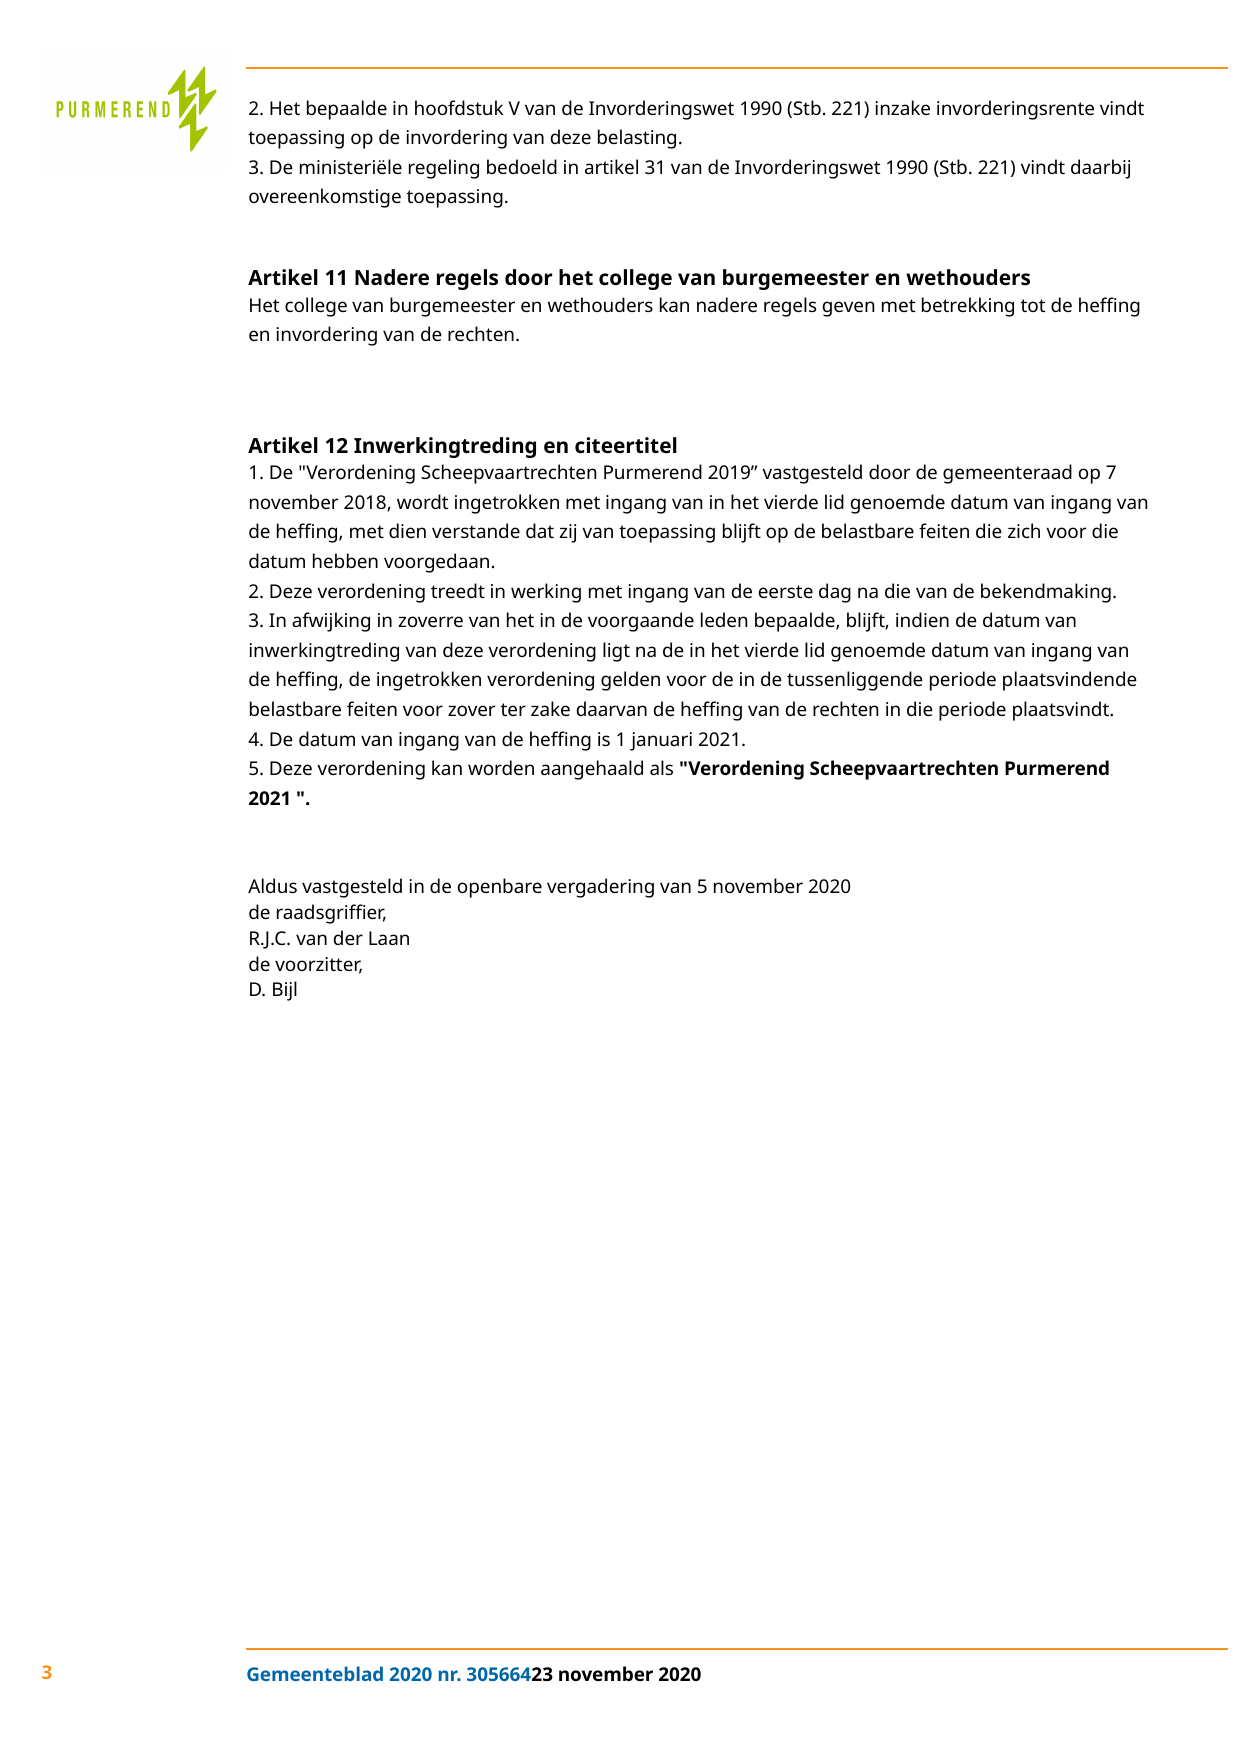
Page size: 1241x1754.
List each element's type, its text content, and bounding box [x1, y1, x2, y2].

text Artikel 12 Inwerkingtreding en citeertitel [248, 431, 1152, 459]
text Het college van burgemeester en wethouders kan nadere regels geven met betrekking tot de heffing en invordering van de rechten. [248, 292, 1152, 347]
text 5. Deze verordening kan worden aangehaald als "Verordening Scheepvaartrechten Purmerend 2021 ". [248, 755, 1152, 811]
text de voorzitter, [248, 951, 1152, 977]
text 2. Deze verordening treedt in werking met ingang van de eerste dag na die van de bekendmaking. [248, 578, 1152, 604]
text 1. De "Verordening Scheepvaartrechten Purmerend 2019” vastgesteld door de gemeenteraad op 7 november 2018, wordt ingetrokken met ingang van in het vierde lid genoemde datum van ingang van de heffing, met dien verstande dat zij van toepassing blijft op de belastbare feiten die zich voor die datum hebben voorgedaan. [248, 459, 1152, 574]
text R.J.C. van der Laan [248, 925, 1152, 951]
text D. Bijl [248, 977, 1152, 1002]
text 3. De ministeriële regeling bedoeld in artikel 31 van de Invorderingswet 1990 (Stb. 221) vindt daarbij overeenkomstige toepassing. [248, 154, 1152, 209]
text Aldus vastgesteld in de openbare vergadering van 5 november 2020 [248, 874, 1152, 899]
text 4. De datum van ingang van de heffing is 1 januari 2021. [248, 726, 1152, 752]
picture [41, 47, 231, 172]
text de raadsgriffier, [248, 899, 1152, 925]
text 3. In afwijking in zoverre van het in de voorgaande leden bepaalde, blijft, indien de datum van inwerkingtreding van deze verordening ligt na de in het vierde lid genoemde datum van ingang van de heffing, de ingetrokken verordening gelden voor de in de tussenliggende periode plaatsvindende belastbare feiten voor zover ter zake daarvan de heffing van de rechten in die periode plaatsvindt. [248, 607, 1152, 722]
text Artikel 11 Nadere regels door het college van burgemeester en wethouders [248, 263, 1152, 292]
text 2. Het bepaalde in hoofdstuk V van de Invorderingswet 1990 (Stb. 221) inzake invorderingsrente vindt toepassing op de invordering van deze belasting. [248, 95, 1152, 150]
